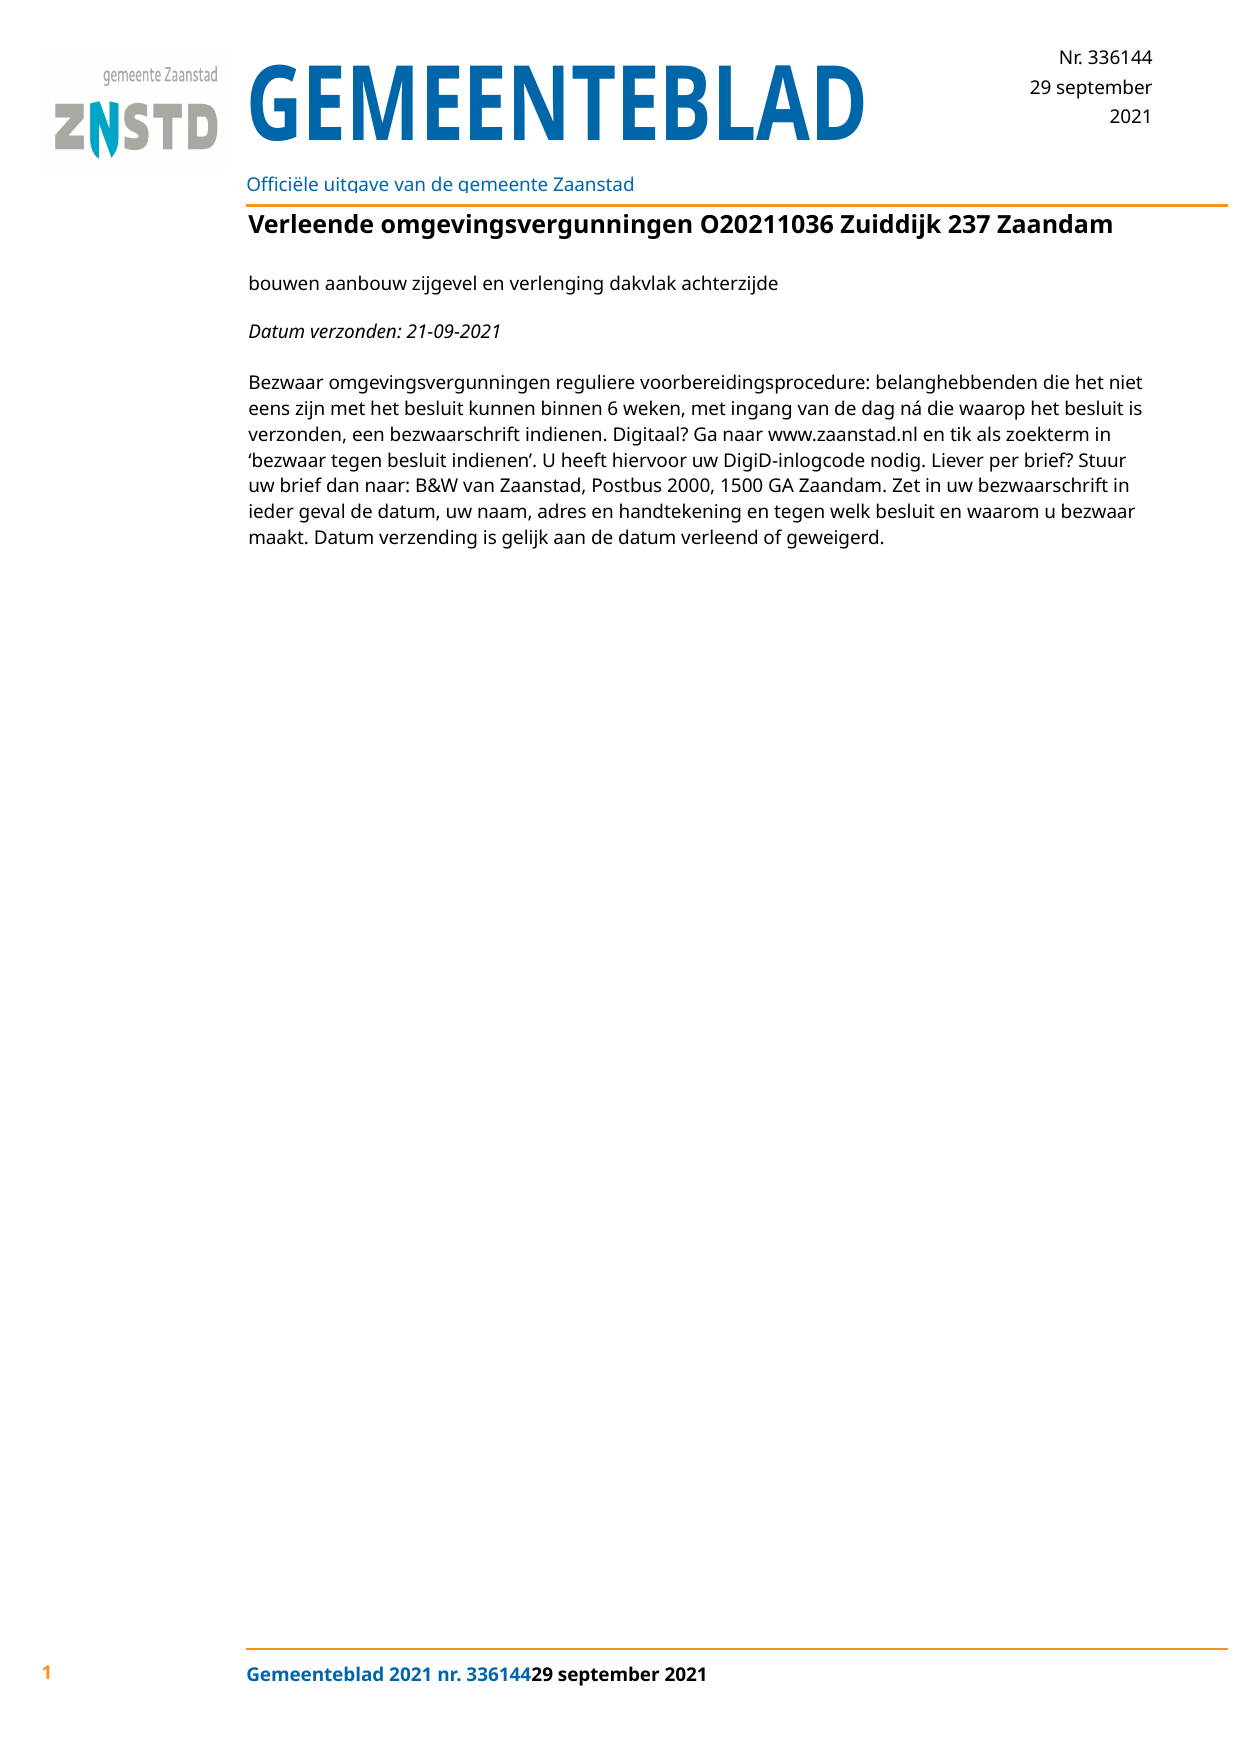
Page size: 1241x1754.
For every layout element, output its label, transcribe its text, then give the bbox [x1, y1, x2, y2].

text Datum verzonden: 21-09-2021 [248, 318, 1152, 344]
text Verleende omgevingsvergunningen O20211036 Zuiddijk 237 Zaandam [248, 207, 1152, 241]
picture [41, 47, 231, 172]
text Bezwaar omgevingsvergunningen reguliere voorbereidingsprocedure: belanghebbenden die het niet eens zijn met het besluit kunnen binnen 6 weken, met ingang van de dag ná die waarop het besluit is verzonden, een bezwaarschrift indienen. Digitaal? Ga naar www.zaanstad.nl en tik als zoekterm in ‘bezwaar tegen besluit indienen’. U heeft hiervoor uw DigiD-inlogcode nodig. Liever per brief? Stuur uw brief dan naar: B&W van Zaanstad, Postbus 2000, 1500 GA Zaandam. Zet in uw bezwaarschrift in ieder geval de datum, uw naam, adres en handtekening en tegen welk besluit en waarom u bezwaar maakt. Datum verzending is gelijk aan de datum verleend of geweigerd. [248, 369, 1152, 550]
text bouwen aanbouw zijgevel en verlenging dakvlak achterzijde [248, 270, 1152, 296]
